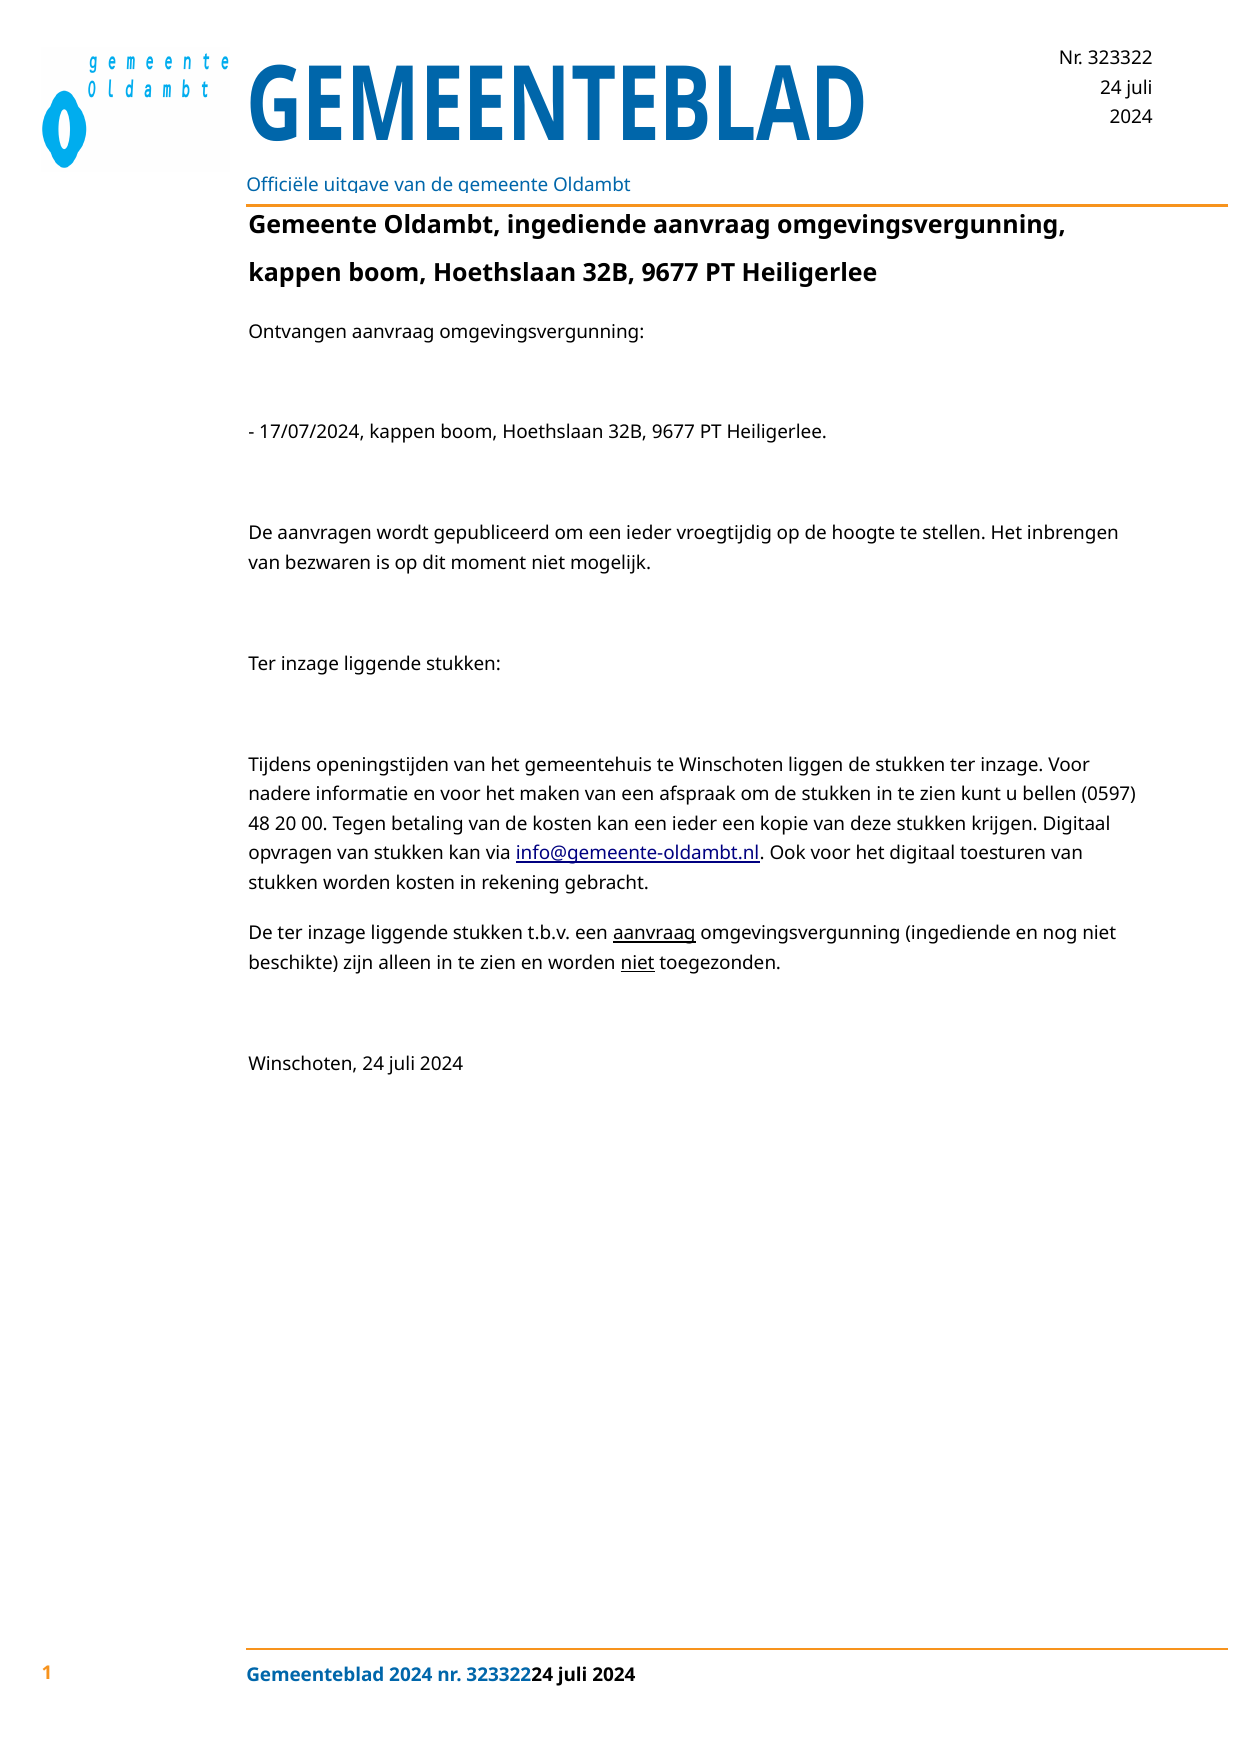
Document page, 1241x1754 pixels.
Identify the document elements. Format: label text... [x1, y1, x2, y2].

text Tijdens openingstijden van het gemeentehuis te Winschoten liggen de stukken ter inzage. Voor nadere informatie en voor het maken van een afspraak om de stukken in te zien kunt u bellen (0597) 48 20 00. Tegen betaling van de kosten kan een ieder een kopie van deze stukken krijgen. Digitaal opvragen van stukken kan via info@gemeente-oldambt.nl. Ook voor het digitaal toesturen van stukken worden kosten in rekening gebracht. [248, 751, 1152, 895]
picture [41, 47, 231, 172]
text Ter inzage liggende stukken: [248, 650, 1152, 676]
text - 17/07/2024, kappen boom, Hoethslaan 32B, 9677 PT Heiligerlee. [248, 419, 1152, 444]
text Winschoten, 24 juli 2024 [248, 1050, 1152, 1076]
text De ter inzage liggende stukken t.b.v. een aanvraag omgevingsvergunning (ingediende en nog niet beschikte) zijn alleen in te zien en worden niet toegezonden. [248, 919, 1152, 975]
text Ontvangen aanvraag omgevingsvergunning: [248, 318, 1152, 344]
text Gemeente Oldambt, ingediende aanvraag omgevingsvergunning, kappen boom, Hoethslaan 32B, 9677 PT Heiligerlee [248, 207, 1152, 288]
text De aanvragen wordt gepubliceerd om een ieder vroegtijdig op de hoogte te stellen. Het inbrengen van bezwaren is op dit moment niet mogelijk. [248, 519, 1152, 575]
